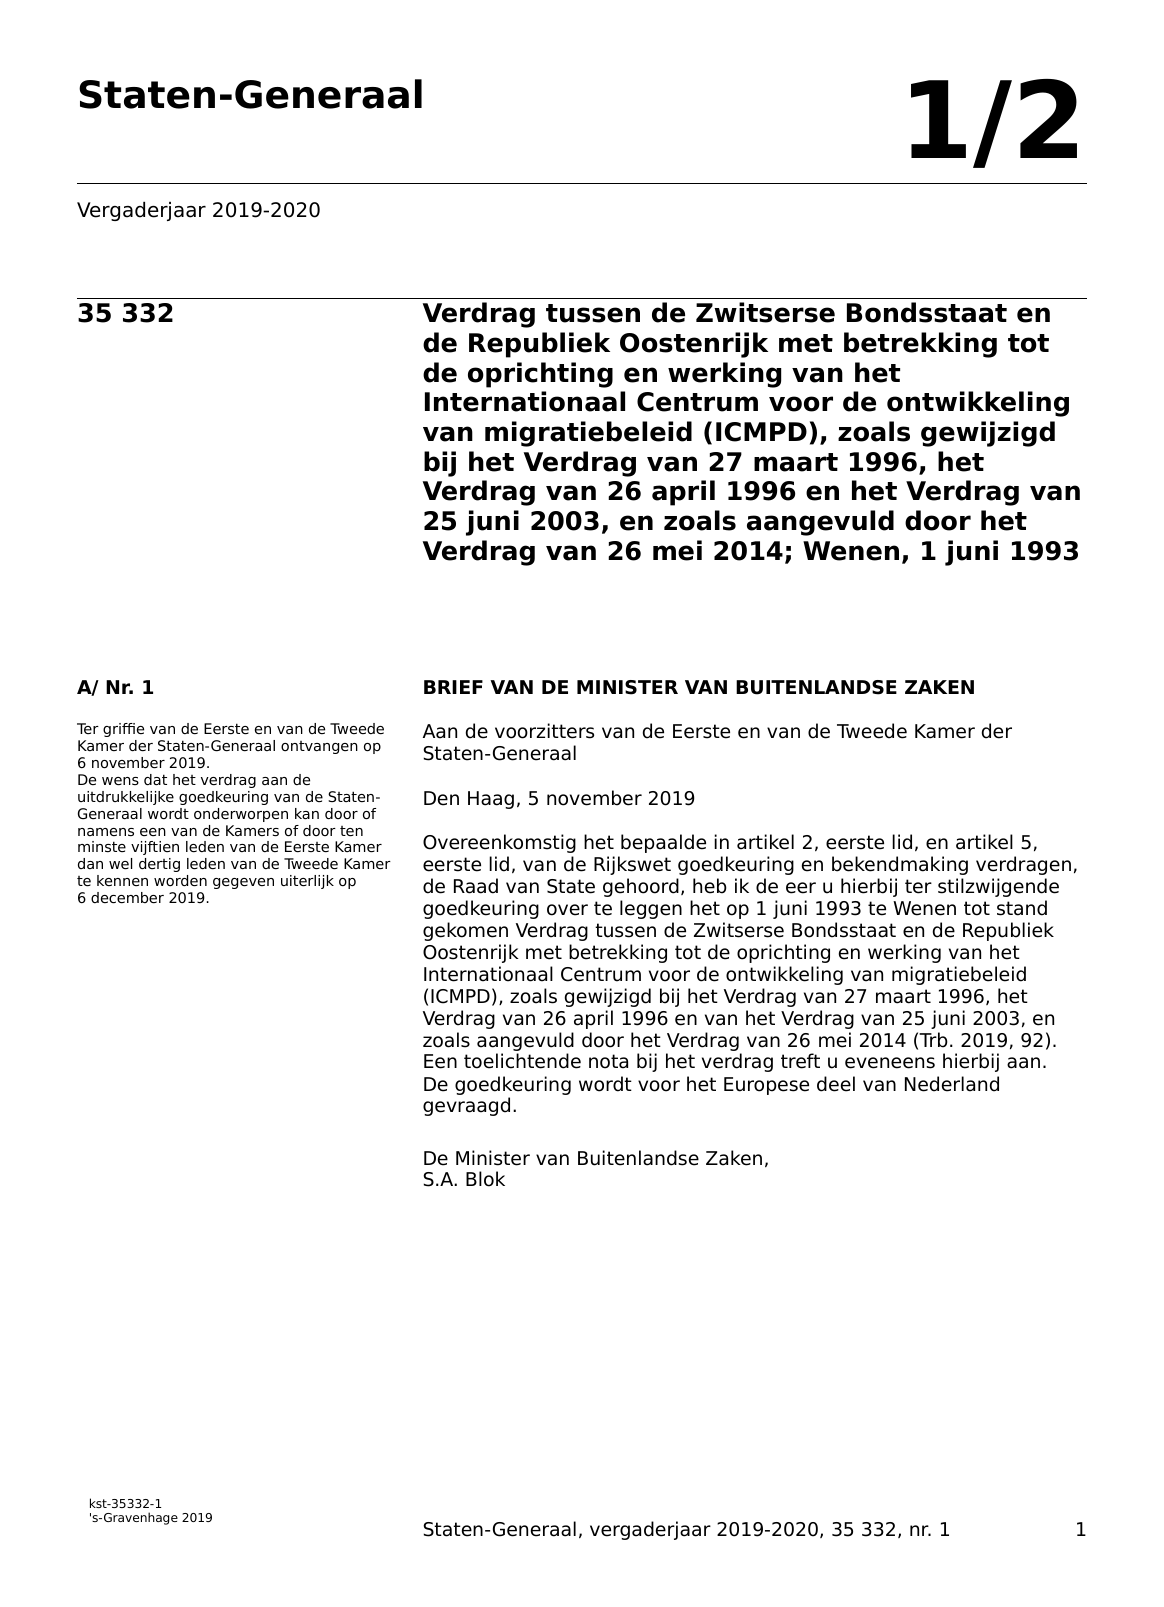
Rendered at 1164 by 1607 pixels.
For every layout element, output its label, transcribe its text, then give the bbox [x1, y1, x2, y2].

table_cell Vergaderjaar 2019-2020 [77, 184, 1087, 298]
text De wens dat het verdrag aan de uitdrukkelijke goedkeuring van de Staten-Generaal wordt onderworpen kan door of namens een van de Kamers of door ten minste vijftien leden van de Eerste Kamer dan wel dertig leden van de Tweede Kamer te kennen worden gegeven uiterlijk op 6 december 2019. [77, 772, 399, 907]
subtitle 35 332 Verdrag tussen de Zwitserse Bondsstaat en de Republiek Oostenrijk met betrekking tot de oprichting en werking van het Internationaal Centrum voor de ontwikkeling van migratiebeleid (ICMPD), zoals gewijzigd bij het Verdrag van 27 maart 1996, het Verdrag van 26 april 1996 en het Verdrag van 25 juni 2003, en zoals aangevuld door het Verdrag van 26 mei 2014; Wenen, 1 juni 1993 [77, 299, 1087, 566]
table_header Staten-Generaal [77, 59, 886, 183]
text De Minister van Buitenlandse Zaken, S.A. Blok [422, 1147, 1087, 1191]
text kst-35332-1 [88, 1497, 323, 1511]
text De goedkeuring wordt voor het Europese deel van Nederland gevraagd. [422, 1073, 1087, 1117]
text 's-Gravenhage 2019 [88, 1511, 323, 1525]
text Ter griffie van de Eerste en van de Tweede Kamer der Staten-Generaal ontvangen op 6 november 2019. [77, 721, 399, 772]
text Aan de voorzitters van de Eerste en van de Tweede Kamer der Staten-Generaal [422, 721, 1087, 765]
subtitle A/ Nr. 1 BRIEF VAN DE MINISTER VAN BUITENLANDSE ZAKEN [77, 677, 1087, 699]
text Den Haag, 5 november 2019 [422, 787, 1087, 809]
text Overeenkomstig het bepaalde in artikel 2, eerste lid, en artikel 5, eerste lid, van de Rijkswet goedkeuring en bekendmaking verdragen, de Raad van State gehoord, heb ik de eer u hierbij ter stilzwijgende goedkeuring over te leggen het op 1 juni 1993 te Wenen tot stand gekomen Verdrag tussen de Zwitserse Bondsstaat en de Republiek Oostenrijk met betrekking tot de oprichting en werking van het Internationaal Centrum voor de ontwikkeling van migratiebeleid (ICMPD), zoals gewijzigd bij het Verdrag van 27 maart 1996, het Verdrag van 26 april 1996 en van het Verdrag van 25 juni 2003, en zoals aangevuld door het Verdrag van 26 mei 2014 (Trb. 2019, 92). [422, 832, 1087, 1051]
table_header 1/2 [886, 59, 1087, 183]
text Een toelichtende nota bij het verdrag treft u eveneens hierbij aan. [422, 1051, 1087, 1073]
